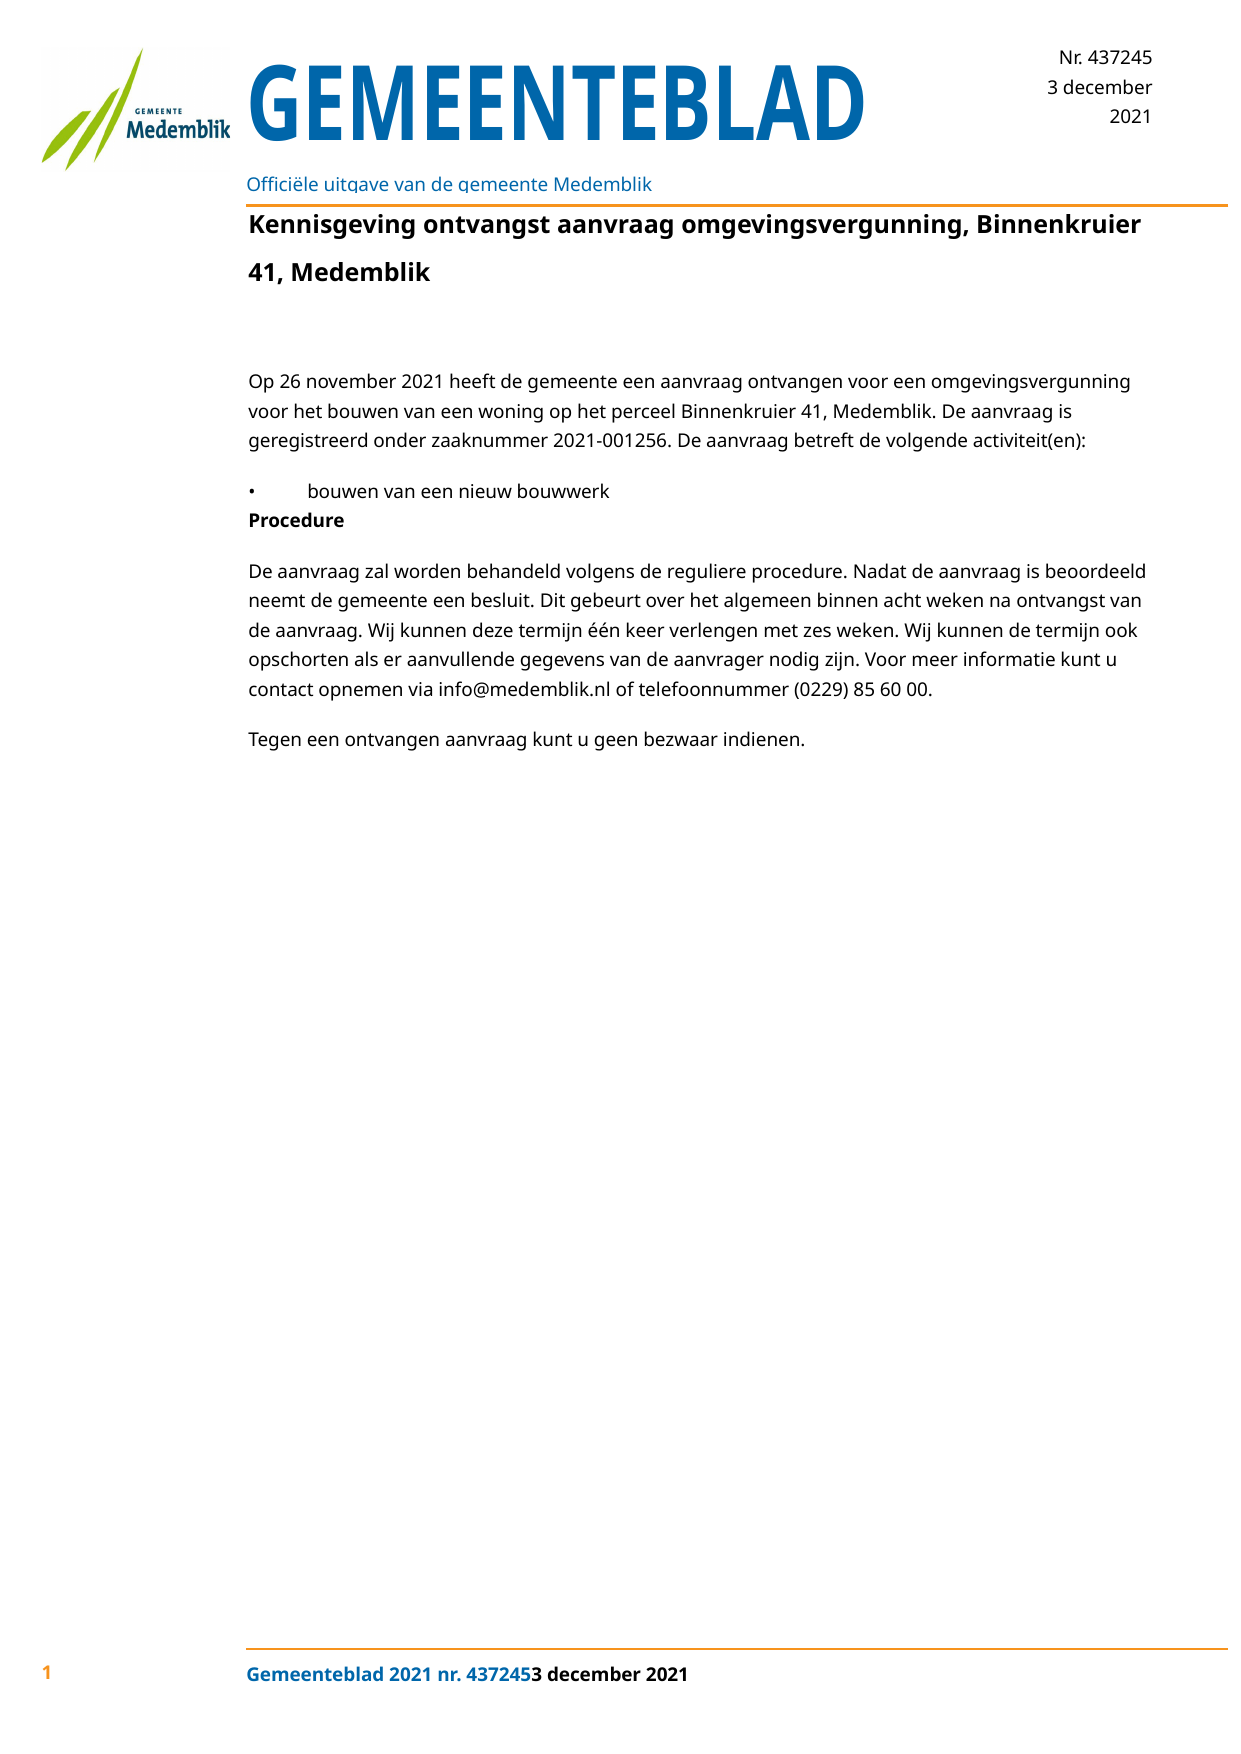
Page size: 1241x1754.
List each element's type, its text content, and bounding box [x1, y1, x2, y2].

text Kennisgeving ontvangst aanvraag omgevingsvergunning, Binnenkruier 41, Medemblik [248, 207, 1152, 288]
text De aanvraag zal worden behandeld volgens de reguliere procedure. Nadat de aanvraag is beoordeeld neemt de gemeente een besluit. Dit gebeurt over het algemeen binnen acht weken na ontvangst van de aanvraag. Wij kunnen deze termijn één keer verlengen met zes weken. Wij kunnen de termijn ook opschorten als er aanvullende gegevens van de aanvrager nodig zijn. Voor meer informatie kunt u contact opnemen via info@medemblik.nl of telefoonnummer (0229) 85 60 00. [248, 558, 1152, 702]
list bouwen van een nieuw bouwwerk [248, 478, 1152, 504]
text Procedure [248, 507, 1152, 533]
picture [41, 47, 231, 172]
text Op 26 november 2021 heeft de gemeente een aanvraag ontvangen voor een omgevingsvergunning voor het bouwen van een woning op het perceel Binnenkruier 41, Medemblik. De aanvraag is geregistreerd onder zaaknummer 2021-001256. De aanvraag betreft de volgende activiteit(en): [248, 368, 1152, 453]
text Tegen een ontvangen aanvraag kunt u geen bezwaar indienen. [248, 727, 1152, 752]
